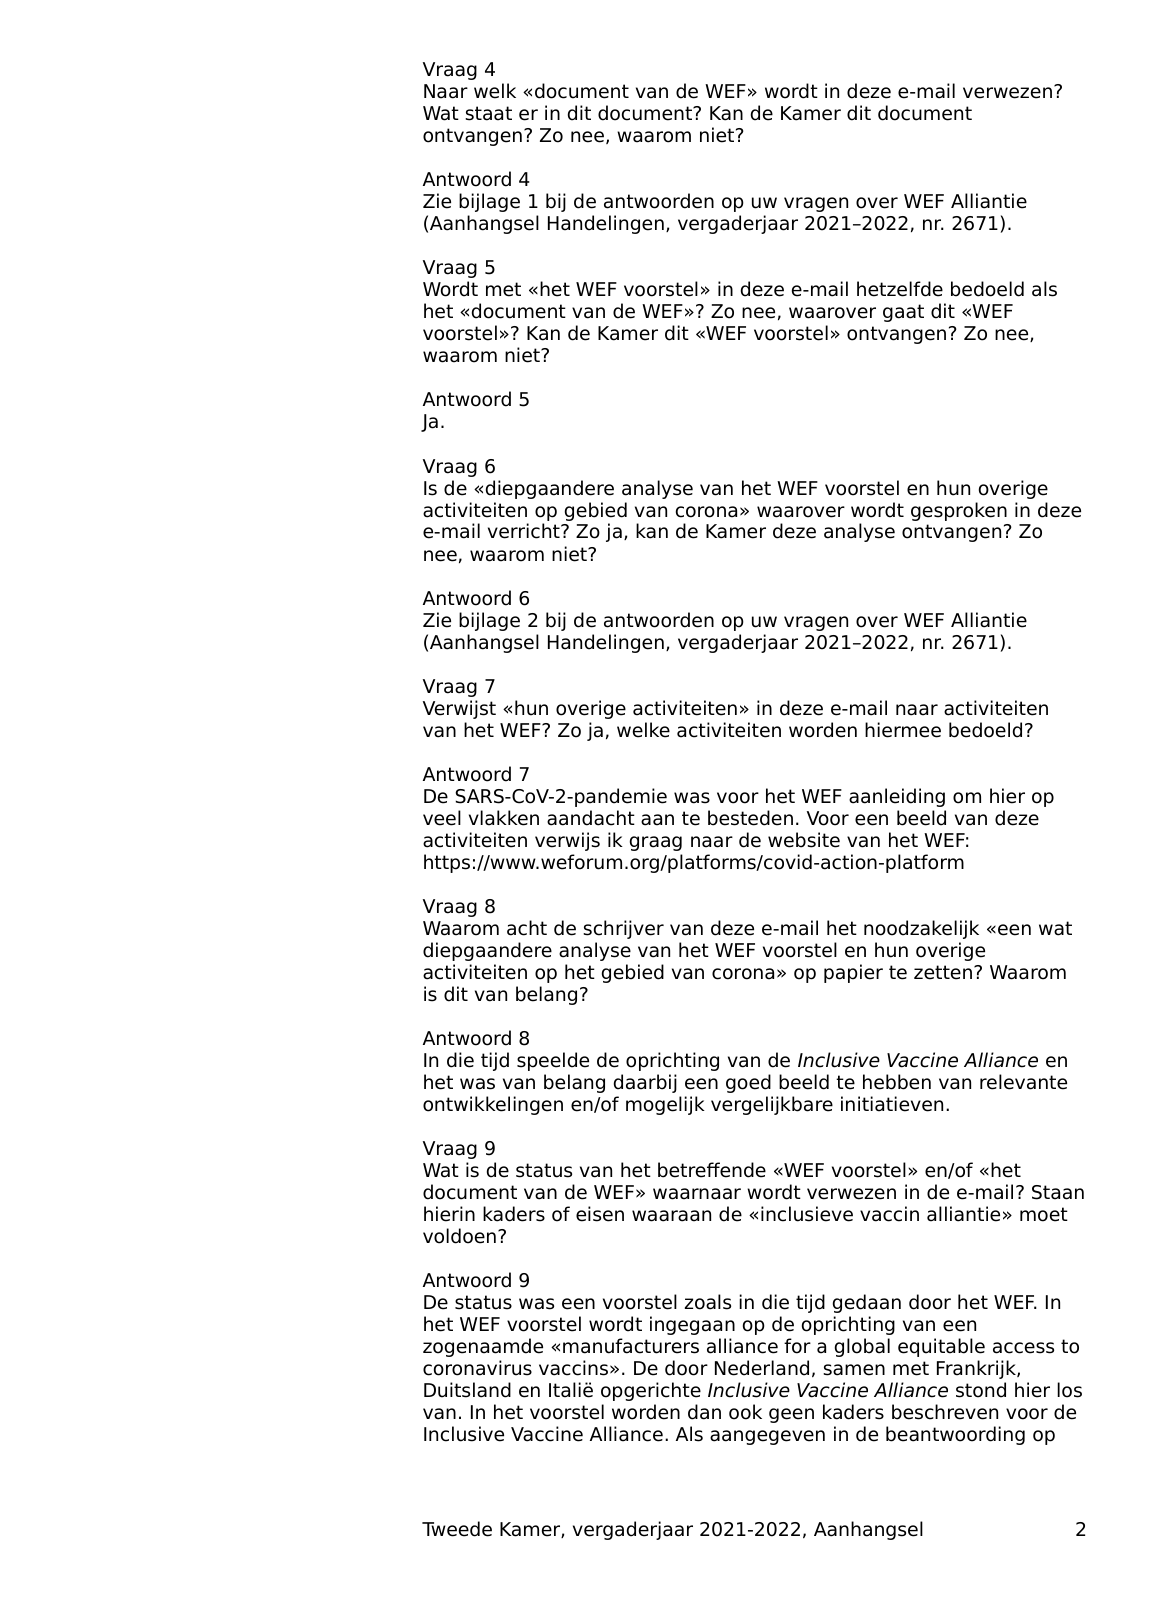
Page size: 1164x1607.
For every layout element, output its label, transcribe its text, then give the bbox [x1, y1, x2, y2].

text Antwoord 5 [422, 389, 1087, 411]
text Wordt met «het WEF voorstel» in deze e-mail hetzelfde bedoeld als het «document van de WEF»? Zo nee, waarover gaat dit «WEF voorstel»? Kan de Kamer dit «WEF voorstel» ontvangen? Zo nee, waarom niet? [422, 279, 1087, 367]
text Vraag 9 [422, 1138, 1087, 1160]
text In die tijd speelde de oprichting van de Inclusive Vaccine Alliance en het was van belang daarbij een goed beeld te hebben van relevante ontwikkelingen en/of mogelijk vergelijkbare initiatieven. [422, 1050, 1087, 1116]
text Ja. [422, 411, 1087, 433]
text Antwoord 9 [422, 1270, 1087, 1292]
text Wat is de status van het betreffende «WEF voorstel» en/of «het document van de WEF» waarnaar wordt verwezen in de e-mail? Staan hierin kaders of eisen waaraan de «inclusieve vaccin alliantie» moet voldoen? [422, 1160, 1087, 1248]
text Antwoord 6 [422, 588, 1087, 609]
text Antwoord 8 [422, 1028, 1087, 1050]
text Antwoord 7 [422, 764, 1087, 786]
text Is de «diepgaandere analyse van het WEF voorstel en hun overige activiteiten op gebied van corona» waarover wordt gesproken in deze e-mail verricht? Zo ja, kan de Kamer deze analyse ontvangen? Zo nee, waarom niet? [422, 477, 1087, 565]
text Vraag 8 [422, 896, 1087, 918]
text Vraag 6 [422, 456, 1087, 477]
text Vraag 7 [422, 676, 1087, 698]
text Verwijst «hun overige activiteiten» in deze e-mail naar activiteiten van het WEF? Zo ja, welke activiteiten worden hiermee bedoeld? [422, 698, 1087, 742]
text Antwoord 4 [422, 169, 1087, 191]
text De status was een voorstel zoals in die tijd gedaan door het WEF. In het WEF voorstel wordt ingegaan op de oprichting van een zogenaamde «manufacturers alliance for a global equitable access to coronavirus vaccins». De door Nederland, samen met Frankrijk, Duitsland en Italië opgerichte Inclusive Vaccine Alliance stond hier los van. In het voorstel worden dan ook geen kaders beschreven voor de Inclusive Vaccine Alliance. Als aangegeven in de beantwoording op [422, 1292, 1087, 1446]
text De SARS-CoV-2-pandemie was voor het WEF aanleiding om hier op veel vlakken aandacht aan te besteden. Voor een beeld van deze activiteiten verwijs ik graag naar de website van het WEF: https://www.weforum.org/platforms/covid-action-platform [422, 786, 1087, 874]
text Waarom acht de schrijver van deze e-mail het noodzakelijk «een wat diepgaandere analyse van het WEF voorstel en hun overige activiteiten op het gebied van corona» op papier te zetten? Waarom is dit van belang? [422, 918, 1087, 1006]
text Vraag 4 [422, 59, 1087, 81]
text Zie bijlage 1 bij de antwoorden op uw vragen over WEF Alliantie (Aanhangsel Handelingen, vergaderjaar 2021–2022, nr. 2671). [422, 191, 1087, 235]
text Zie bijlage 2 bij de antwoorden op uw vragen over WEF Alliantie (Aanhangsel Handelingen, vergaderjaar 2021–2022, nr. 2671). [422, 609, 1087, 653]
text Naar welk «document van de WEF» wordt in deze e-mail verwezen? Wat staat er in dit document? Kan de Kamer dit document ontvangen? Zo nee, waarom niet? [422, 81, 1087, 147]
text Vraag 5 [422, 257, 1087, 279]
